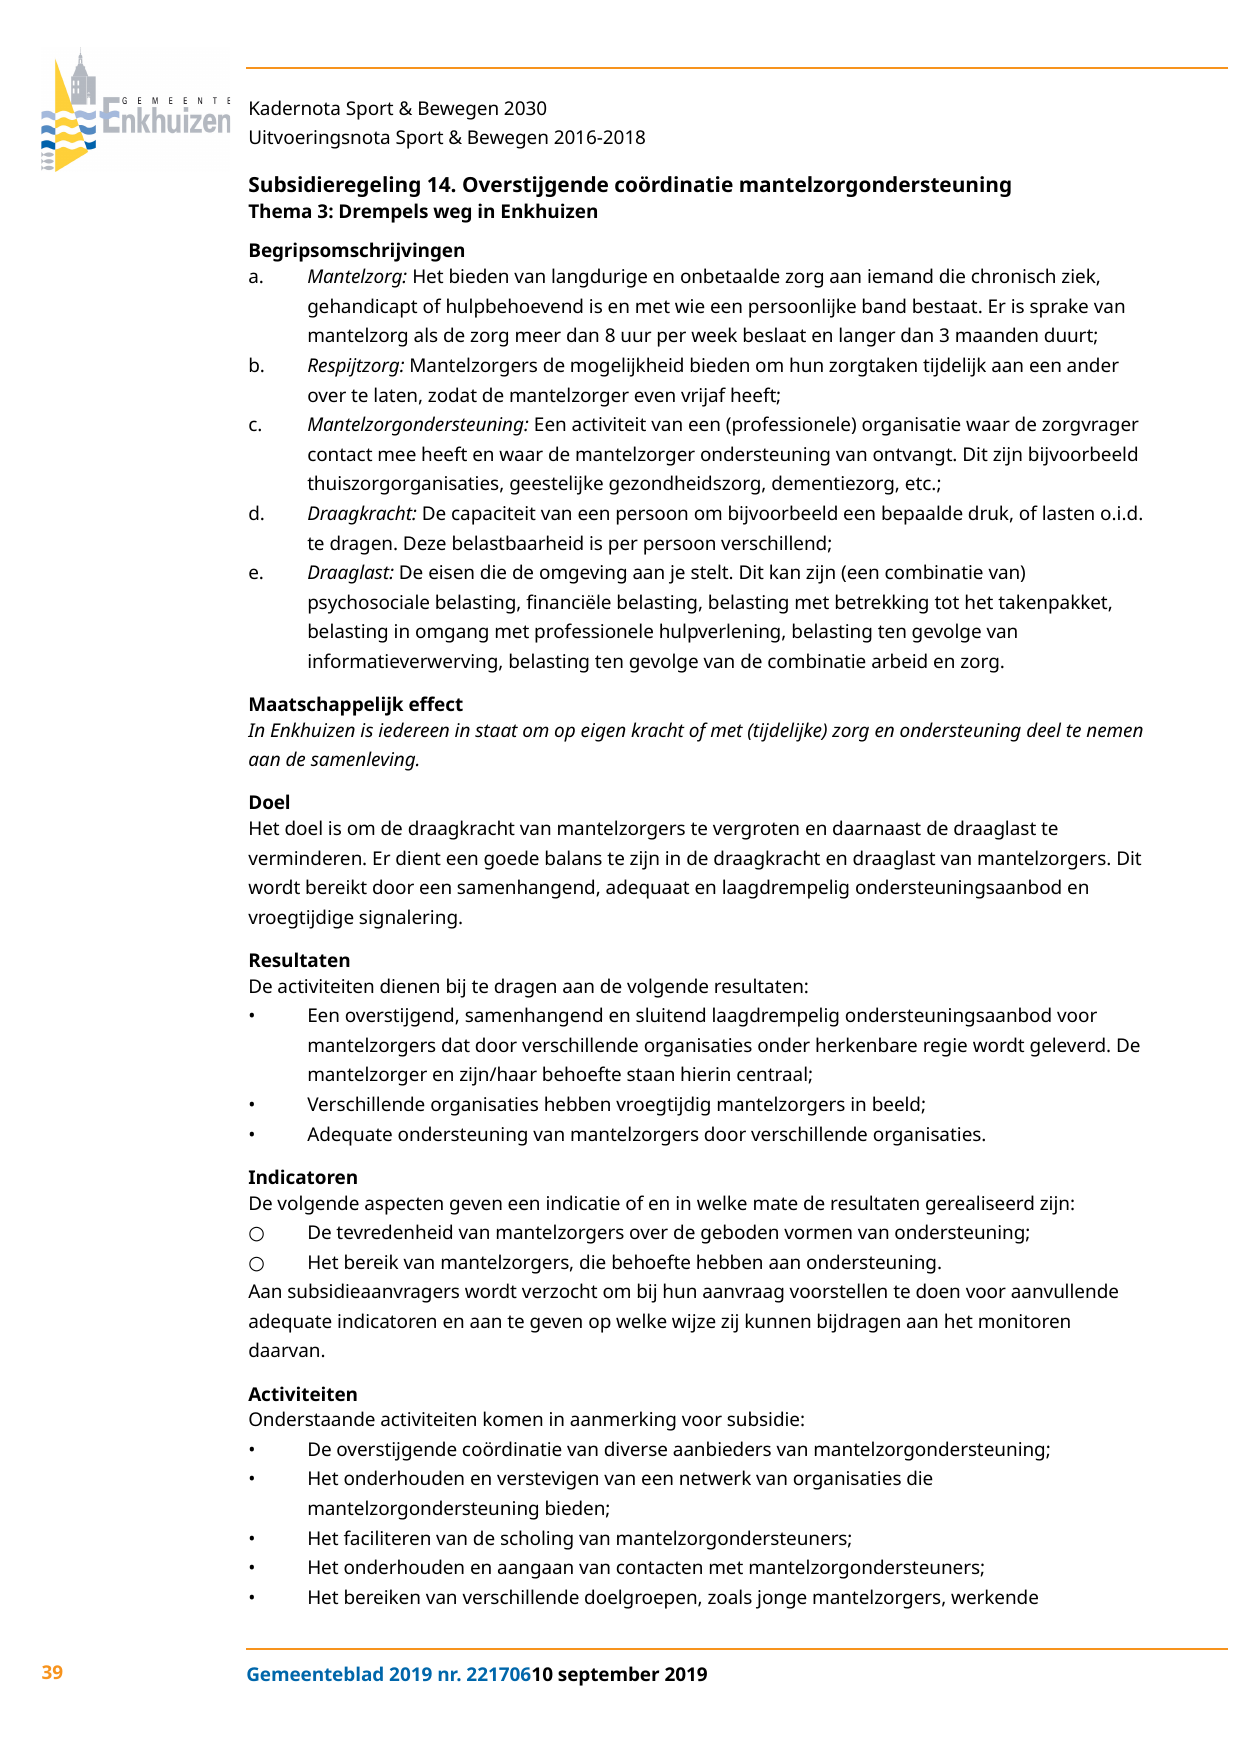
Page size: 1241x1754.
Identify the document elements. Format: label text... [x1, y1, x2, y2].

list De tevredenheid van mantelzorgers over de geboden vormen van ondersteuning; [248, 1219, 1152, 1245]
list Een overstijgend, samenhangend en sluitend laagdrempelig ondersteuningsaanbod voor mantelzorgers dat door verschillende organisaties onder herkenbare regie wordt geleverd. De mantelzorger en zijn/haar behoefte staan hierin centraal; [248, 1002, 1152, 1087]
list Het bereik van mantelzorgers, die behoefte hebben aan ondersteuning. [248, 1249, 1152, 1274]
list Respijtzorg: Mantelzorgers de mogelijkheid bieden om hun zorgtaken tijdelijk aan een ander over te laten, zodat de mantelzorger even vrijaf heeft; [248, 352, 1152, 407]
text De activiteiten dienen bij te dragen aan de volgende resultaten: [248, 973, 1152, 999]
list Het onderhouden en aangaan van contacten met mantelzorgondersteuners; [248, 1554, 1152, 1580]
text Doel [248, 789, 1152, 815]
text Indicatoren [248, 1164, 1152, 1190]
list Adequate ondersteuning van mantelzorgers door verschillende organisaties. [248, 1121, 1152, 1147]
text Begripsomschrijvingen [248, 238, 1152, 263]
text Maatschappelijk effect [248, 691, 1152, 717]
text Kadernota Sport & Bewegen 2030 [248, 95, 1152, 121]
text Activiteiten [248, 1381, 1152, 1406]
list Het bereiken van verschillende doelgroepen, zoals jonge mantelzorgers, werkende [248, 1584, 1152, 1610]
list Mantelzorgondersteuning: Een activiteit van een (professionele) organisatie waar de zorgvrager contact mee heeft en waar de mantelzorger ondersteuning van ontvangt. Dit zijn bijvoorbeeld thuiszorgorganisaties, geestelijke gezondheidszorg, dementiezorg, etc.; [248, 411, 1152, 496]
text Thema 3: Drempels weg in Enkhuizen [248, 198, 1152, 224]
list Draaglast: De eisen die de omgeving aan je stelt. Dit kan zijn (een combinatie van) psychosociale belasting, financiële belasting, belasting met betrekking tot het takenpakket, belasting in omgang met professionele hulpverlening, belasting ten gevolge van informatieverwerving, belasting ten gevolge van de combinatie arbeid en zorg. [248, 559, 1152, 674]
text De volgende aspecten geven een indicatie of en in welke mate de resultaten gerealiseerd zijn: [248, 1190, 1152, 1215]
text Onderstaande activiteiten komen in aanmerking voor subsidie: [248, 1406, 1152, 1432]
list Verschillende organisaties hebben vroegtijdig mantelzorgers in beeld; [248, 1091, 1152, 1117]
list De overstijgende coördinatie van diverse aanbieders van mantelzorgondersteuning; [248, 1436, 1152, 1462]
list Draagkracht: De capaciteit van een persoon om bijvoorbeeld een bepaalde druk, of lasten o.i.d. te dragen. Deze belastbaarheid is per persoon verschillend; [248, 500, 1152, 555]
list Het onderhouden en verstevigen van een netwerk van organisaties die mantelzorgondersteuning bieden; [248, 1466, 1152, 1521]
text Resultaten [248, 947, 1152, 973]
text Uitvoeringsnota Sport & Bewegen 2016-2018 [248, 124, 1152, 150]
text Het doel is om de draagkracht van mantelzorgers te vergroten en daarnaast de draaglast te verminderen. Er dient een goede balans te zijn in de draagkracht en draaglast van mantelzorgers. Dit wordt bereikt door een samenhangend, adequaat en laagdrempelig ondersteuningsaanbod en vroegtijdige signalering. [248, 815, 1152, 930]
picture [41, 47, 231, 172]
list Het faciliteren van de scholing van mantelzorgondersteuners; [248, 1525, 1152, 1551]
list Mantelzorg: Het bieden van langdurige en onbetaalde zorg aan iemand die chronisch ziek, gehandicapt of hulpbehoevend is en met wie een persoonlijke band bestaat. Er is sprake van mantelzorg als de zorg meer dan 8 uur per week beslaat en langer dan 3 maanden duurt; [248, 263, 1152, 348]
text In Enkhuizen is iedereen in staat om op eigen kracht of met (tijdelijke) zorg en ondersteuning deel te nemen aan de samenleving. [248, 717, 1152, 772]
text Subsidieregeling 14. Overstijgende coördinatie mantelzorgondersteuning [248, 170, 1152, 198]
text Aan subsidieaanvragers wordt verzocht om bij hun aanvraag voorstellen te doen voor aanvullende adequate indicatoren en aan te geven op welke wijze zij kunnen bijdragen aan het monitoren daarvan. [248, 1278, 1152, 1363]
